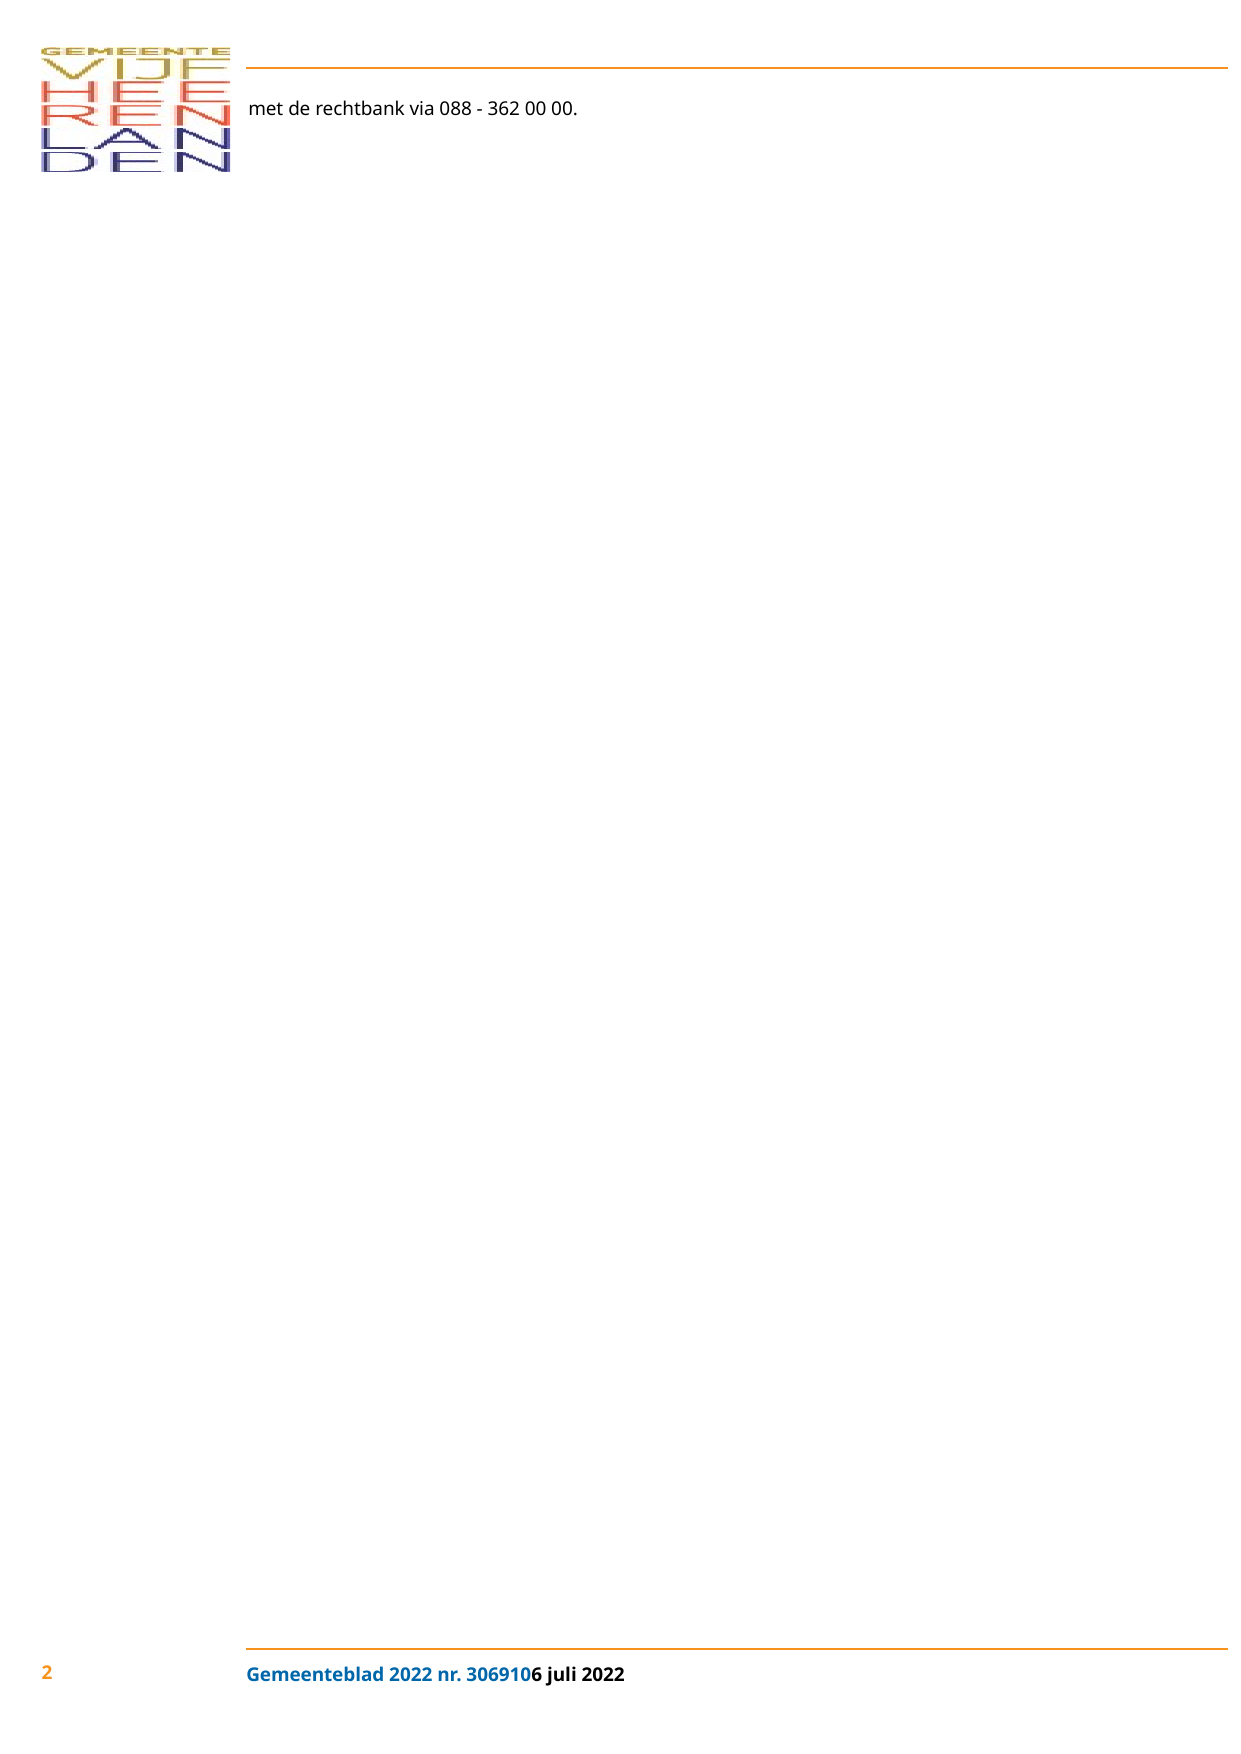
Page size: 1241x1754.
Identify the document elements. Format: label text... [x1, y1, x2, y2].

text met de rechtbank via 088 - 362 00 00. [248, 95, 1152, 121]
picture [41, 47, 231, 172]
